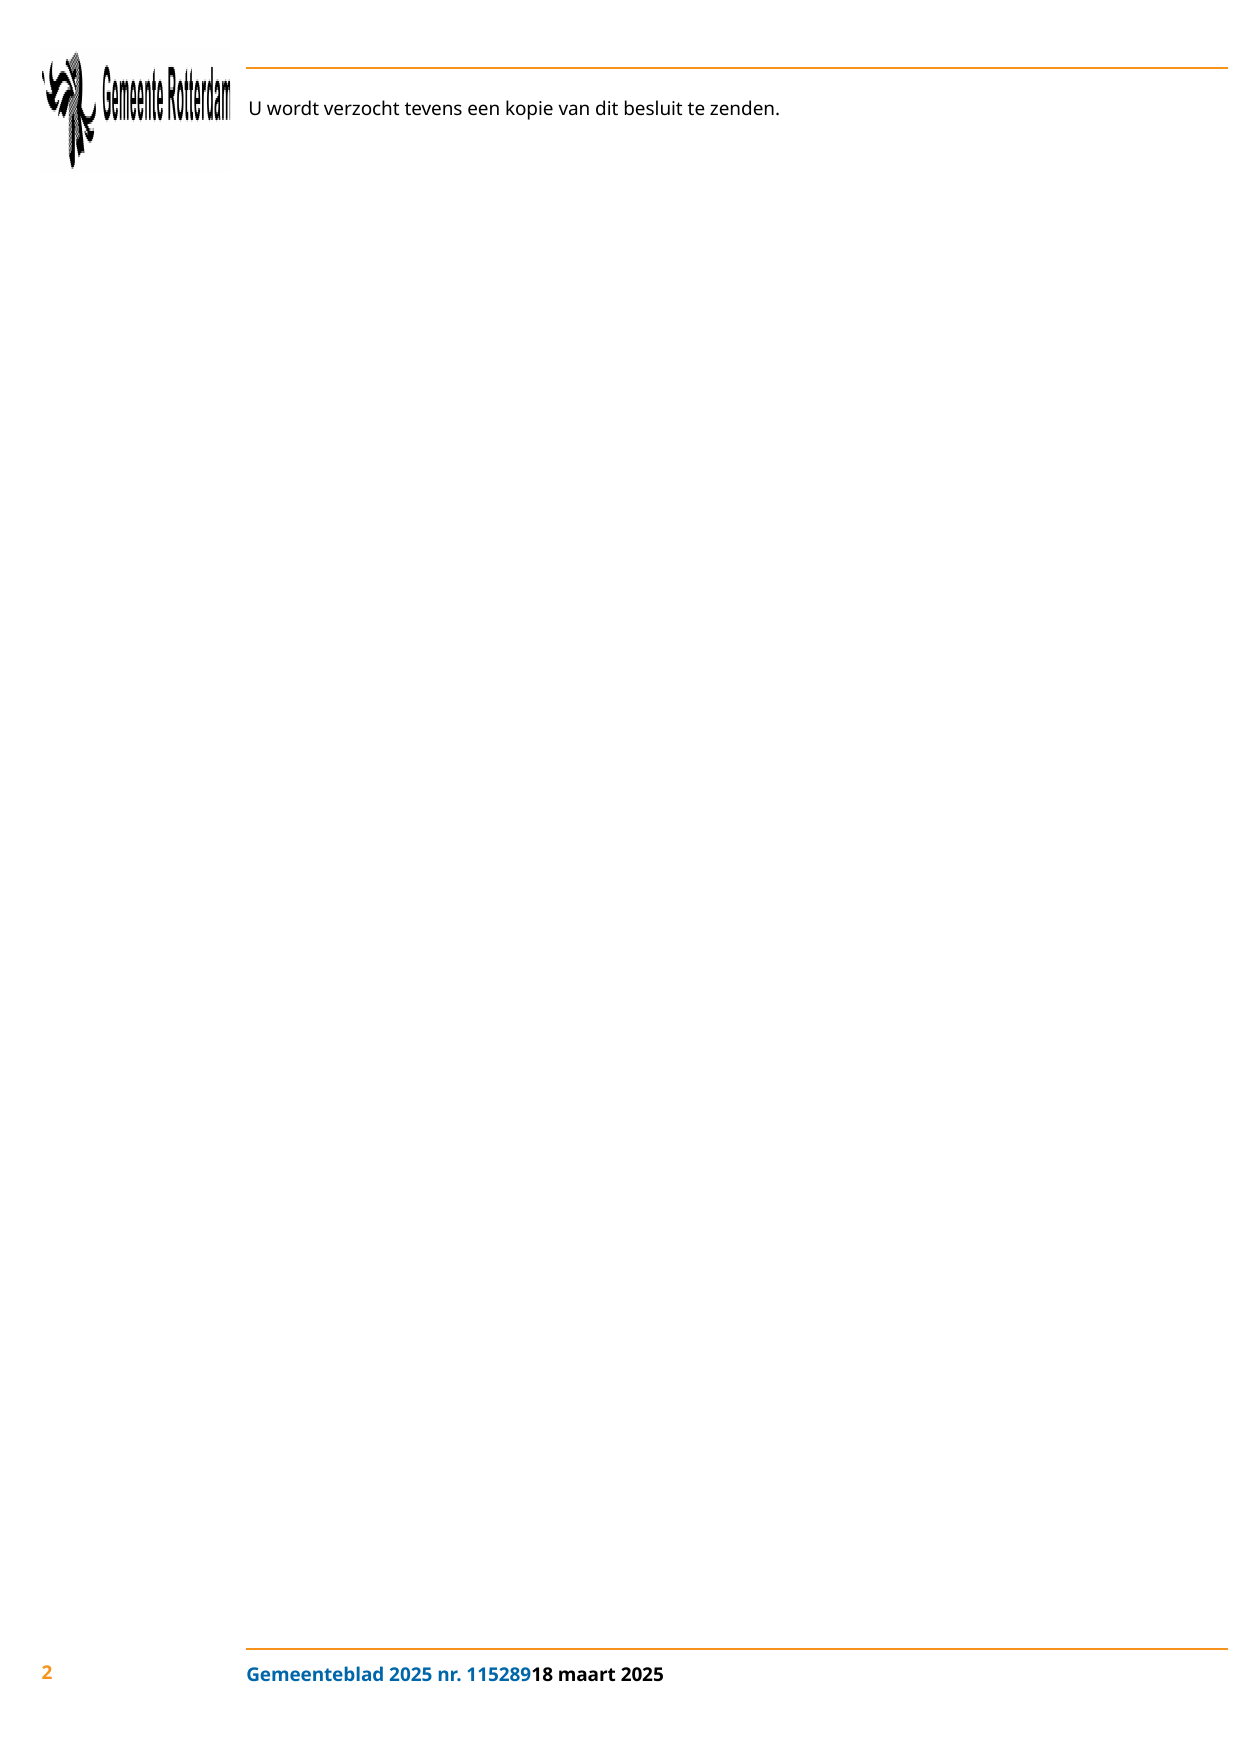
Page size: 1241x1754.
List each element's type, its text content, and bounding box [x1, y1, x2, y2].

picture [41, 47, 231, 172]
text U wordt verzocht tevens een kopie van dit besluit te zenden. [248, 95, 1152, 121]
